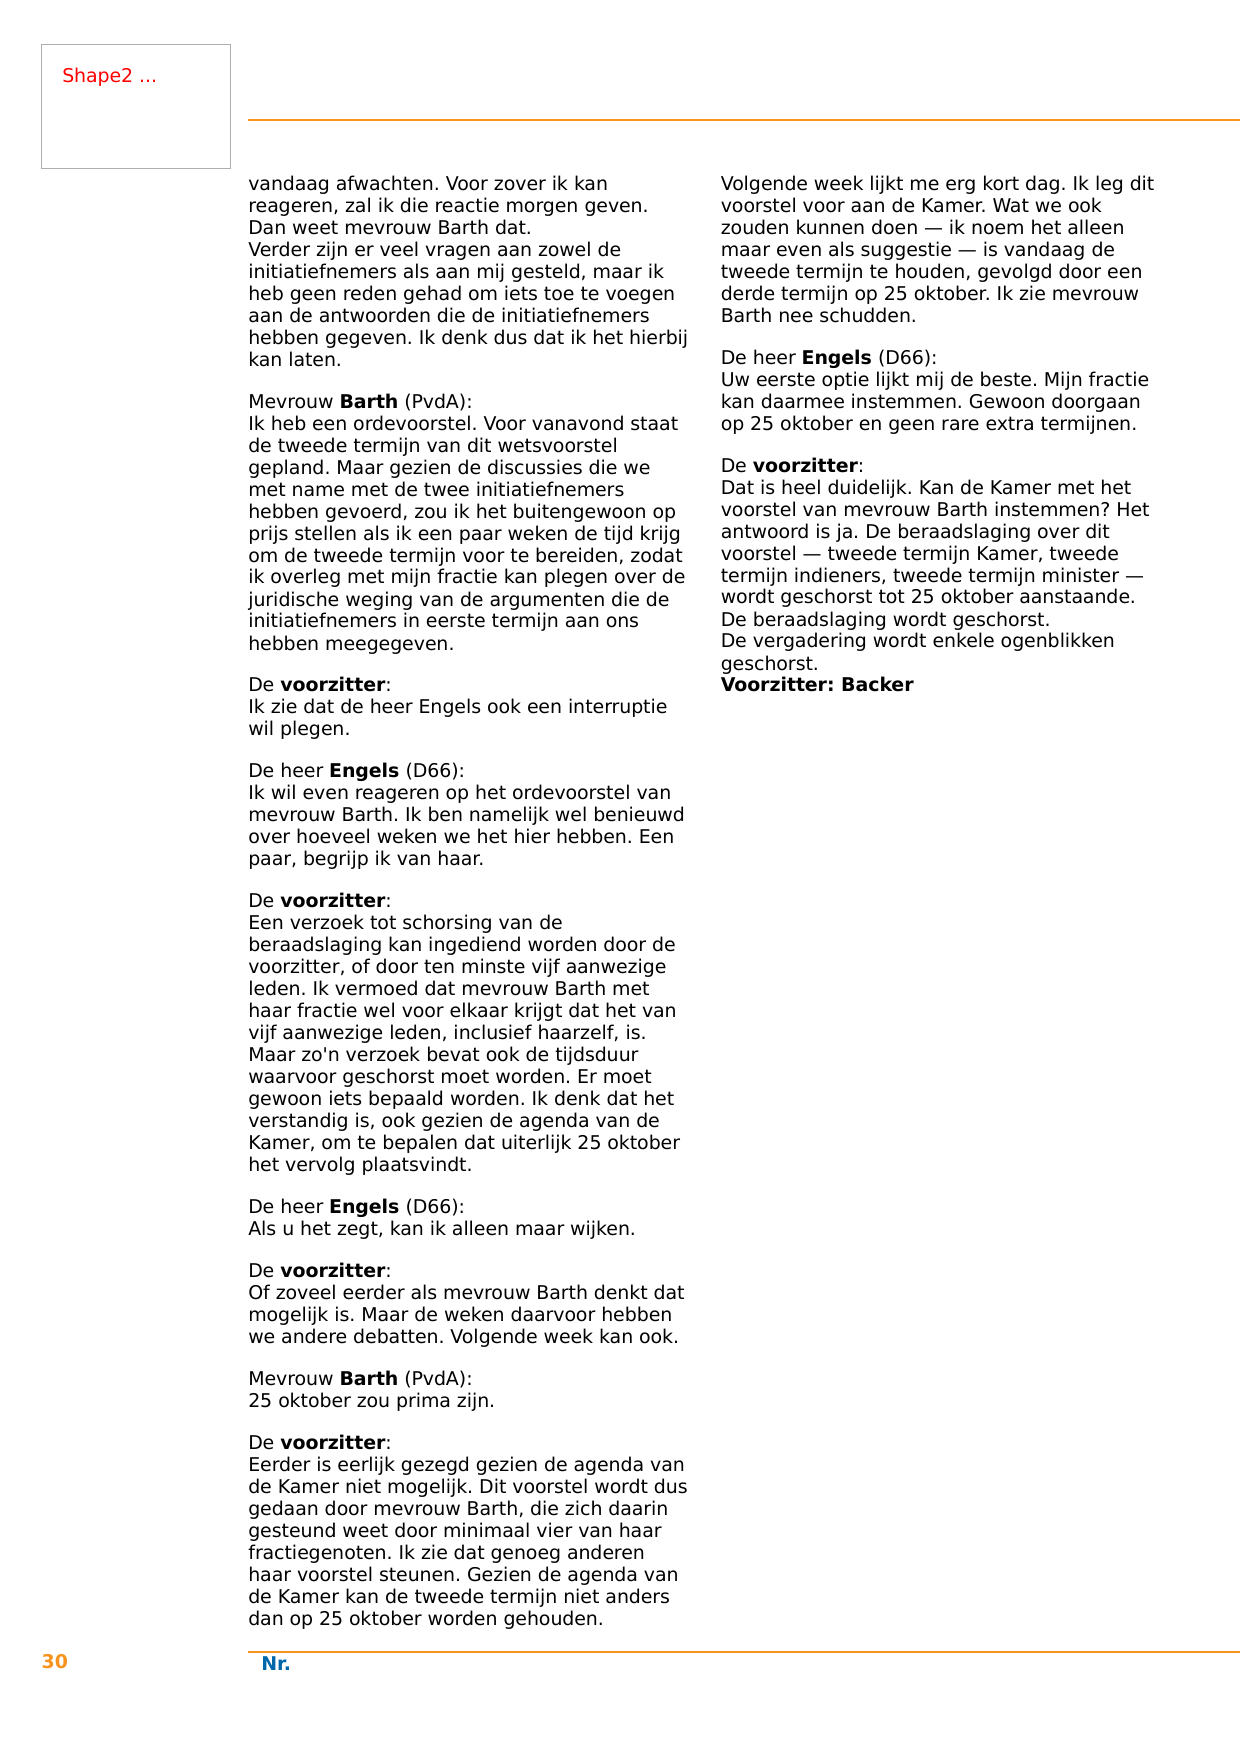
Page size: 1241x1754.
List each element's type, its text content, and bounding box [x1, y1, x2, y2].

text De heer Engels (D66): [248, 1196, 691, 1218]
text 25 oktober zou prima zijn. [248, 1390, 691, 1412]
text Voorzitter: Backer [721, 674, 1163, 696]
text Volgende week lijkt me erg kort dag. Ik leg dit voorstel voor aan de Kamer. Wat we ook zouden kunnen doen — ik noem het alleen maar even als suggestie — is vandaag de tweede termijn te houden, gevolgd door een derde termijn op 25 oktober. Ik zie mevrouw Barth nee schudden. [721, 173, 1163, 327]
text De beraadslaging wordt geschorst. [721, 608, 1163, 630]
text Uw eerste optie lijkt mij de beste. Mijn fractie kan daarmee instemmen. Gewoon doorgaan op 25 oktober en geen rare extra termijnen. [721, 369, 1163, 434]
text De vergadering wordt enkele ogenblikken geschorst. [721, 630, 1163, 674]
text De voorzitter: [721, 454, 1163, 477]
text De voorzitter: [248, 890, 691, 912]
text Ik heb een ordevoorstel. Voor vanavond staat de tweede termijn van dit wetsvoorstel gepland. Maar gezien de discussies die we met name met de twee initiatiefnemers hebben gevoerd, zou ik het buitengewoon op prijs stellen als ik een paar weken de tijd krijg om de tweede termijn voor te bereiden, zodat ik overleg met mijn fractie kan plegen over de juridische weging van de argumenten die de initiatiefnemers in eerste termijn aan ons hebben meegegeven. [248, 413, 691, 654]
text De voorzitter: [248, 1432, 691, 1454]
text Mevrouw Barth (PvdA): [248, 1368, 691, 1390]
text Een verzoek tot schorsing van de beraadslaging kan ingediend worden door de voorzitter, of door ten minste vijf aanwezige leden. Ik vermoed dat mevrouw Barth met haar fractie wel voor elkaar krijgt dat het van vijf aanwezige leden, inclusief haarzelf, is. Maar zo'n verzoek bevat ook de tijdsduur waarvoor geschorst moet worden. Er moet gewoon iets bepaald worden. Ik denk dat het verstandig is, ook gezien de agenda van de Kamer, om te bepalen dat uiterlijk 25 oktober het vervolg plaatsvindt. [248, 912, 691, 1176]
text Ik zie dat de heer Engels ook een interruptie wil plegen. [248, 696, 691, 740]
text Dat is heel duidelijk. Kan de Kamer met het voorstel van mevrouw Barth instemmen? Het antwoord is ja. De beraadslaging over dit voorstel — tweede termijn Kamer, tweede termijn indieners, tweede termijn minister — wordt geschorst tot 25 oktober aanstaande. [721, 477, 1163, 608]
text De voorzitter: [248, 674, 691, 696]
text De voorzitter: [248, 1260, 691, 1282]
text Eerder is eerlijk gezegd gezien de agenda van de Kamer niet mogelijk. Dit voorstel wordt dus gedaan door mevrouw Barth, die zich daarin gesteund weet door minimaal vier van haar fractiegenoten. Ik zie dat genoeg anderen haar voorstel steunen. Gezien de agenda van de Kamer kan de tweede termijn niet anders dan op 25 oktober worden gehouden. [248, 1454, 691, 1629]
text vandaag afwachten. Voor zover ik kan reageren, zal ik die reactie morgen geven. Dan weet mevrouw Barth dat. [248, 173, 691, 239]
text Mevrouw Barth (PvdA): [248, 391, 691, 413]
text De heer Engels (D66): [721, 347, 1163, 369]
text Of zoveel eerder als mevrouw Barth denkt dat mogelijk is. Maar de weken daarvoor hebben we andere debatten. Volgende week kan ook. [248, 1282, 691, 1348]
text Ik wil even reageren op het ordevoorstel van mevrouw Barth. Ik ben namelijk wel benieuwd over hoeveel weken we het hier hebben. Een paar, begrijp ik van haar. [248, 782, 691, 870]
text Verder zijn er veel vragen aan zowel de initiatiefnemers als aan mij gesteld, maar ik heb geen reden gehad om iets toe te voegen aan de antwoorden die de initiatiefnemers hebben gegeven. Ik denk dus dat ik het hierbij kan laten. [248, 239, 691, 371]
text Als u het zegt, kan ik alleen maar wijken. [248, 1218, 691, 1240]
text De heer Engels (D66): [248, 760, 691, 782]
